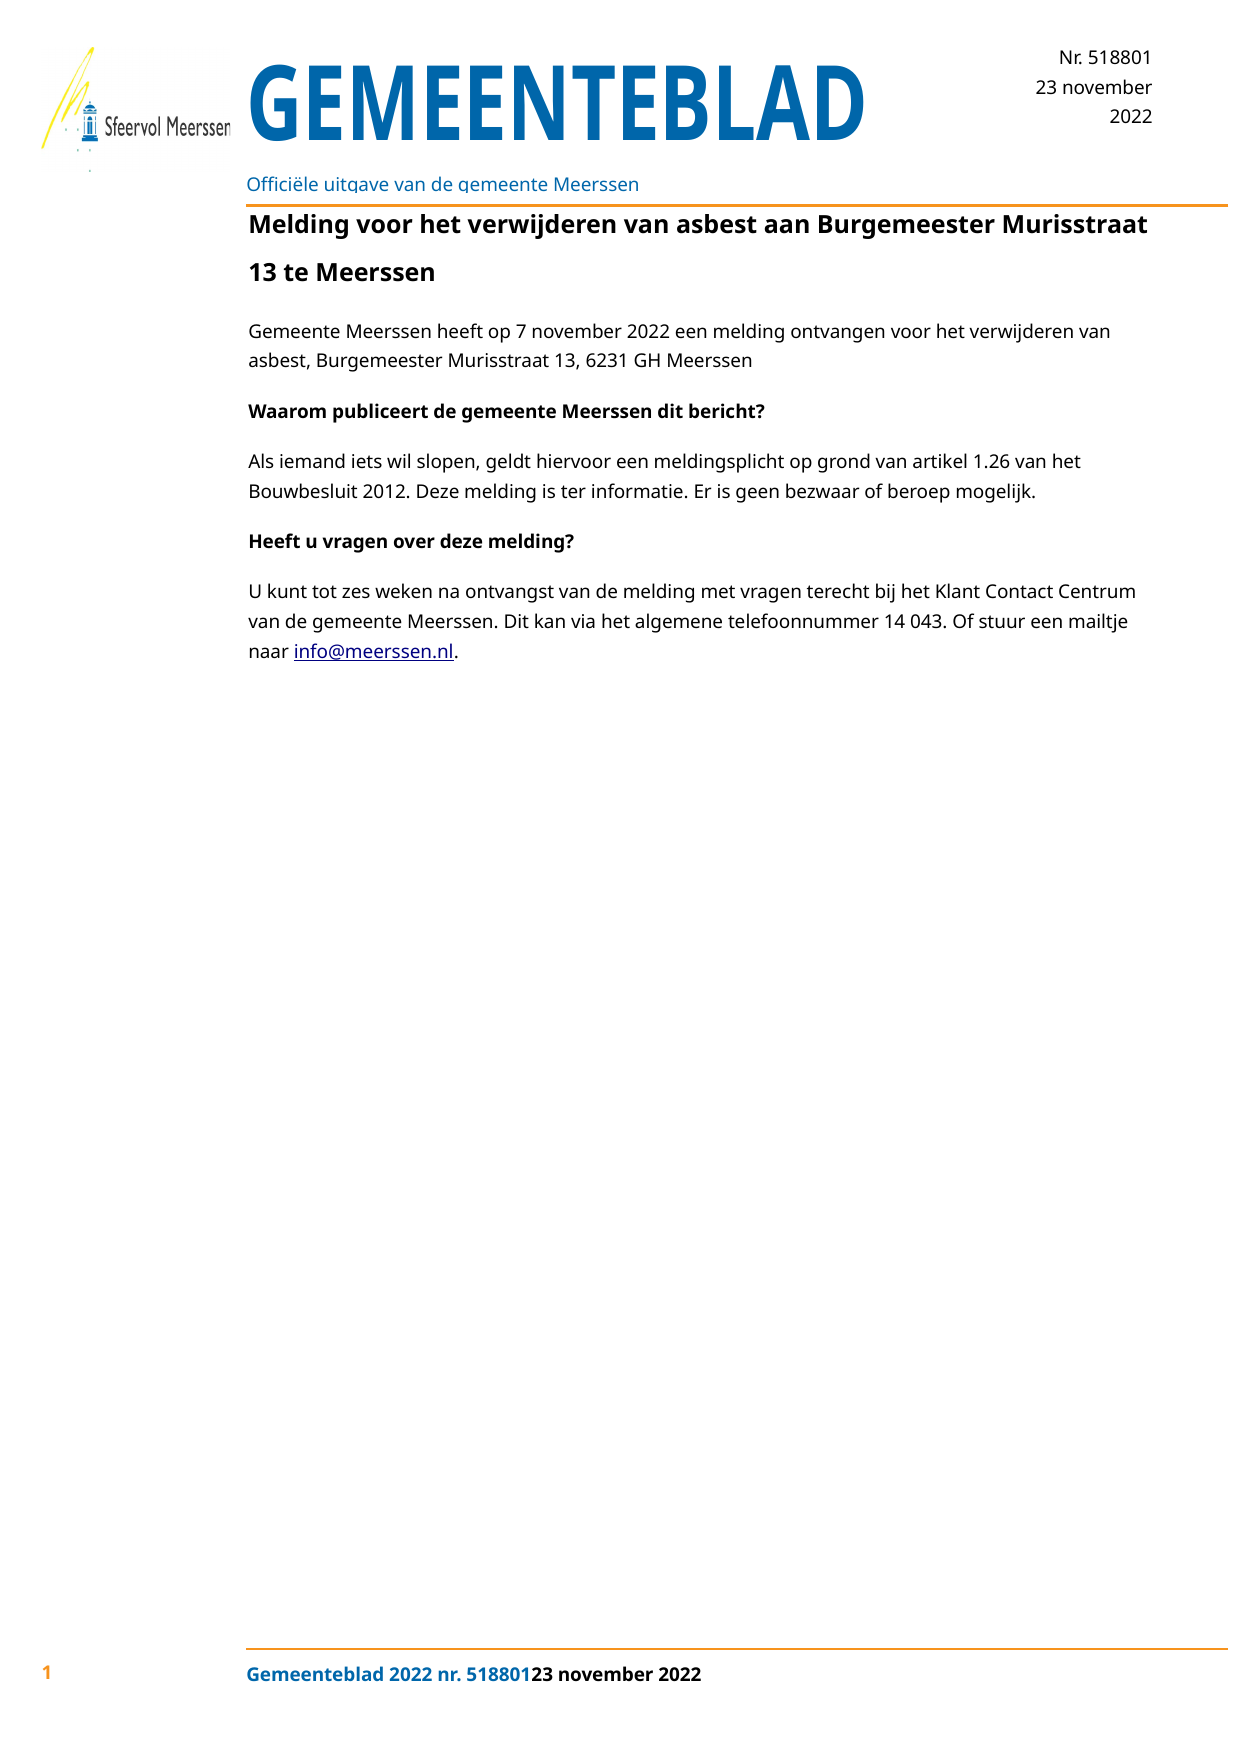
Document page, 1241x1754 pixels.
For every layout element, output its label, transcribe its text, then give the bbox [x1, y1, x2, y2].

picture [41, 47, 231, 172]
text Gemeente Meerssen heeft op 7 november 2022 een melding ontvangen voor het verwijderen van asbest, Burgemeester Murisstraat 13, 6231 GH Meerssen [248, 318, 1152, 373]
text Melding voor het verwijderen van asbest aan Burgemeester Murisstraat 13 te Meerssen [248, 207, 1152, 288]
text U kunt tot zes weken na ontvangst van de melding met vragen terecht bij het Klant Contact Centrum van de gemeente Meerssen. Dit kan via het algemene telefoonnummer 14 043. Of stuur een mailtje naar info@meerssen.nl. [248, 579, 1152, 664]
text Heeft u vragen over deze melding? [248, 528, 1152, 554]
text Als iemand iets wil slopen, geldt hiervoor een meldingsplicht op grond van artikel 1.26 van het Bouwbesluit 2012. Deze melding is ter informatie. Er is geen bezwaar of beroep mogelijk. [248, 448, 1152, 504]
text Waarom publiceert de gemeente Meerssen dit bericht? [248, 398, 1152, 424]
